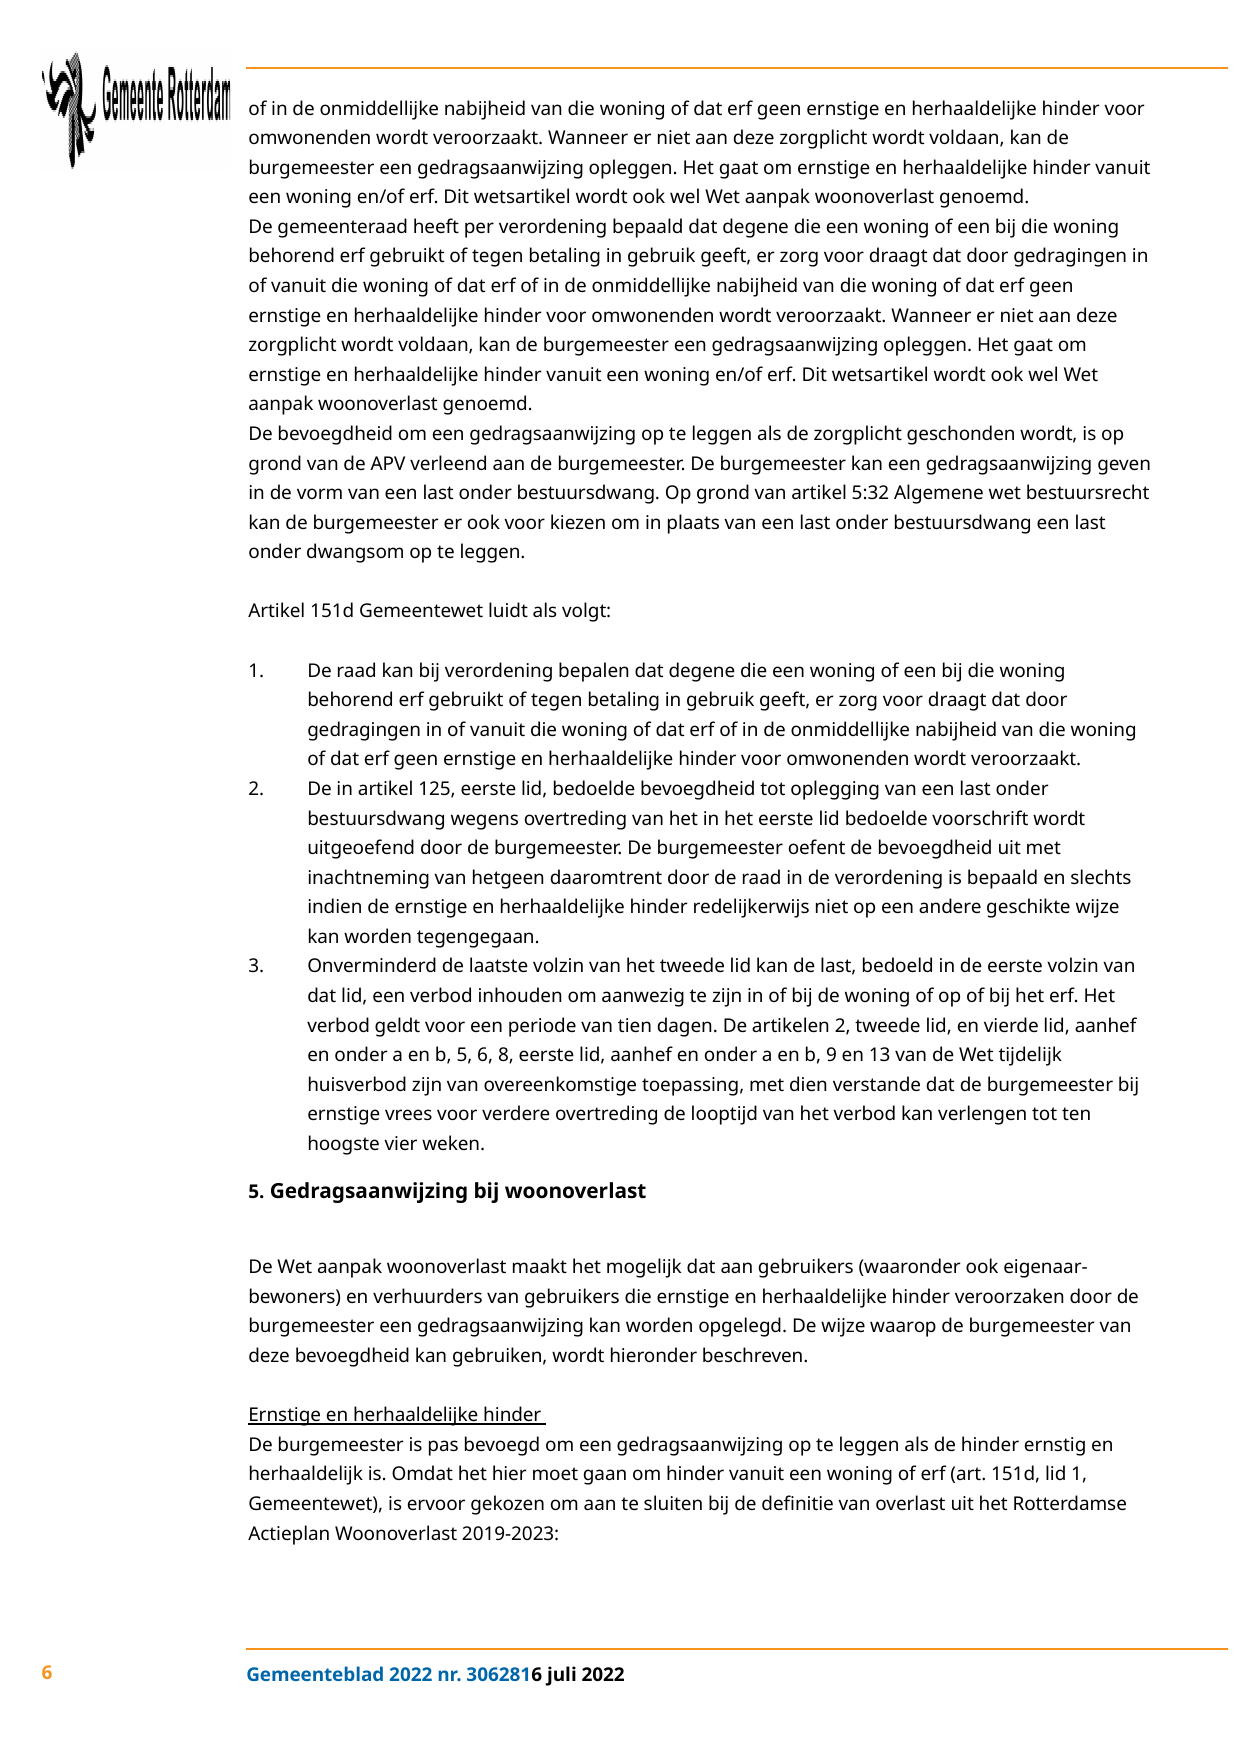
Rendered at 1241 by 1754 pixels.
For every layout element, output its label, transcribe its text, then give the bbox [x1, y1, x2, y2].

text 5. Gedragsaanwijzing bij woonoverlast [248, 1176, 1152, 1204]
list De in artikel 125, eerste lid, bedoelde bevoegdheid tot oplegging van een last onder bestuursdwang wegens overtreding van het in het eerste lid bedoelde voorschrift wordt uitgeoefend door de burgemeester. De burgemeester oefent de bevoegdheid uit met inachtneming van hetgeen daaromtrent door de raad in de verordening is bepaald en slechts indien de ernstige en herhaaldelijke hinder redelijkerwijs niet op een andere geschikte wijze kan worden tegengegaan. [248, 775, 1152, 949]
text Artikel 151d Gemeentewet luidt als volgt: [248, 598, 1152, 623]
text of in de onmiddellijke nabijheid van die woning of dat erf geen ernstige en herhaaldelijke hinder voor omwonenden wordt veroorzaakt. Wanneer er niet aan deze zorgplicht wordt voldaan, kan de burgemeester een gedragsaanwijzing opleggen. Het gaat om ernstige en herhaaldelijke hinder vanuit een woning en/of erf. Dit wetsartikel wordt ook wel Wet aanpak woonoverlast genoemd. [248, 95, 1152, 209]
text De gemeenteraad heeft per verordening bepaald dat degene die een woning of een bij die woning behorend erf gebruikt of tegen betaling in gebruik geeft, er zorg voor draagt dat door gedragingen in of vanuit die woning of dat erf of in de onmiddellijke nabijheid van die woning of dat erf geen ernstige en herhaaldelijke hinder voor omwonenden wordt veroorzaakt. Wanneer er niet aan deze zorgplicht wordt voldaan, kan de burgemeester een gedragsaanwijzing opleggen. Het gaat om ernstige en herhaaldelijke hinder vanuit een woning en/of erf. Dit wetsartikel wordt ook wel Wet aanpak woonoverlast genoemd. [248, 213, 1152, 416]
picture [41, 47, 231, 172]
list De raad kan bij verordening bepalen dat degene die een woning of een bij die woning behorend erf gebruikt of tegen betaling in gebruik geeft, er zorg voor draagt dat door gedragingen in of vanuit die woning of dat erf of in de onmiddellijke nabijheid van die woning of dat erf geen ernstige en herhaaldelijke hinder voor omwonenden wordt veroorzaakt. [248, 657, 1152, 771]
list Onverminderd de laatste volzin van het tweede lid kan de last, bedoeld in de eerste volzin van dat lid, een verbod inhouden om aanwezig te zijn in of bij de woning of op of bij het erf. Het verbod geldt voor een periode van tien dagen. De artikelen 2, tweede lid, en vierde lid, aanhef en onder a en b, 5, 6, 8, eerste lid, aanhef en onder a en b, 9 en 13 van de Wet tijdelijk huisverbod zijn van overeenkomstige toepassing, met dien verstande dat de burgemeester bij ernstige vrees voor verdere overtreding de looptijd van het verbod kan verlengen tot ten hoogste vier weken. [248, 953, 1152, 1156]
text De burgemeester is pas bevoegd om een gedragsaanwijzing op te leggen als de hinder ernstig en herhaaldelijk is. Omdat het hier moet gaan om hinder vanuit een woning of erf (art. 151d, lid 1, Gemeentewet), is ervoor gekozen om aan te sluiten bij de definitie van overlast uit het Rotterdamse Actieplan Woonoverlast 2019-2023: [248, 1431, 1152, 1546]
text De Wet aanpak woonoverlast maakt het mogelijk dat aan gebruikers (waaronder ook eigenaar-bewoners) en verhuurders van gebruikers die ernstige en herhaaldelijke hinder veroorzaken door de burgemeester een gedragsaanwijzing kan worden opgelegd. De wijze waarop de burgemeester van deze bevoegdheid kan gebruiken, wordt hieronder beschreven. [248, 1253, 1152, 1368]
text Ernstige en herhaaldelijke hinder [248, 1401, 1152, 1427]
text De bevoegdheid om een gedragsaanwijzing op te leggen als de zorgplicht geschonden wordt, is op grond van de APV verleend aan de burgemeester. De burgemeester kan een gedragsaanwijzing geven in de vorm van een last onder bestuursdwang. Op grond van artikel 5:32 Algemene wet bestuursrecht kan de burgemeester er ook voor kiezen om in plaats van een last onder bestuursdwang een last onder dwangsom op te leggen. [248, 420, 1152, 564]
